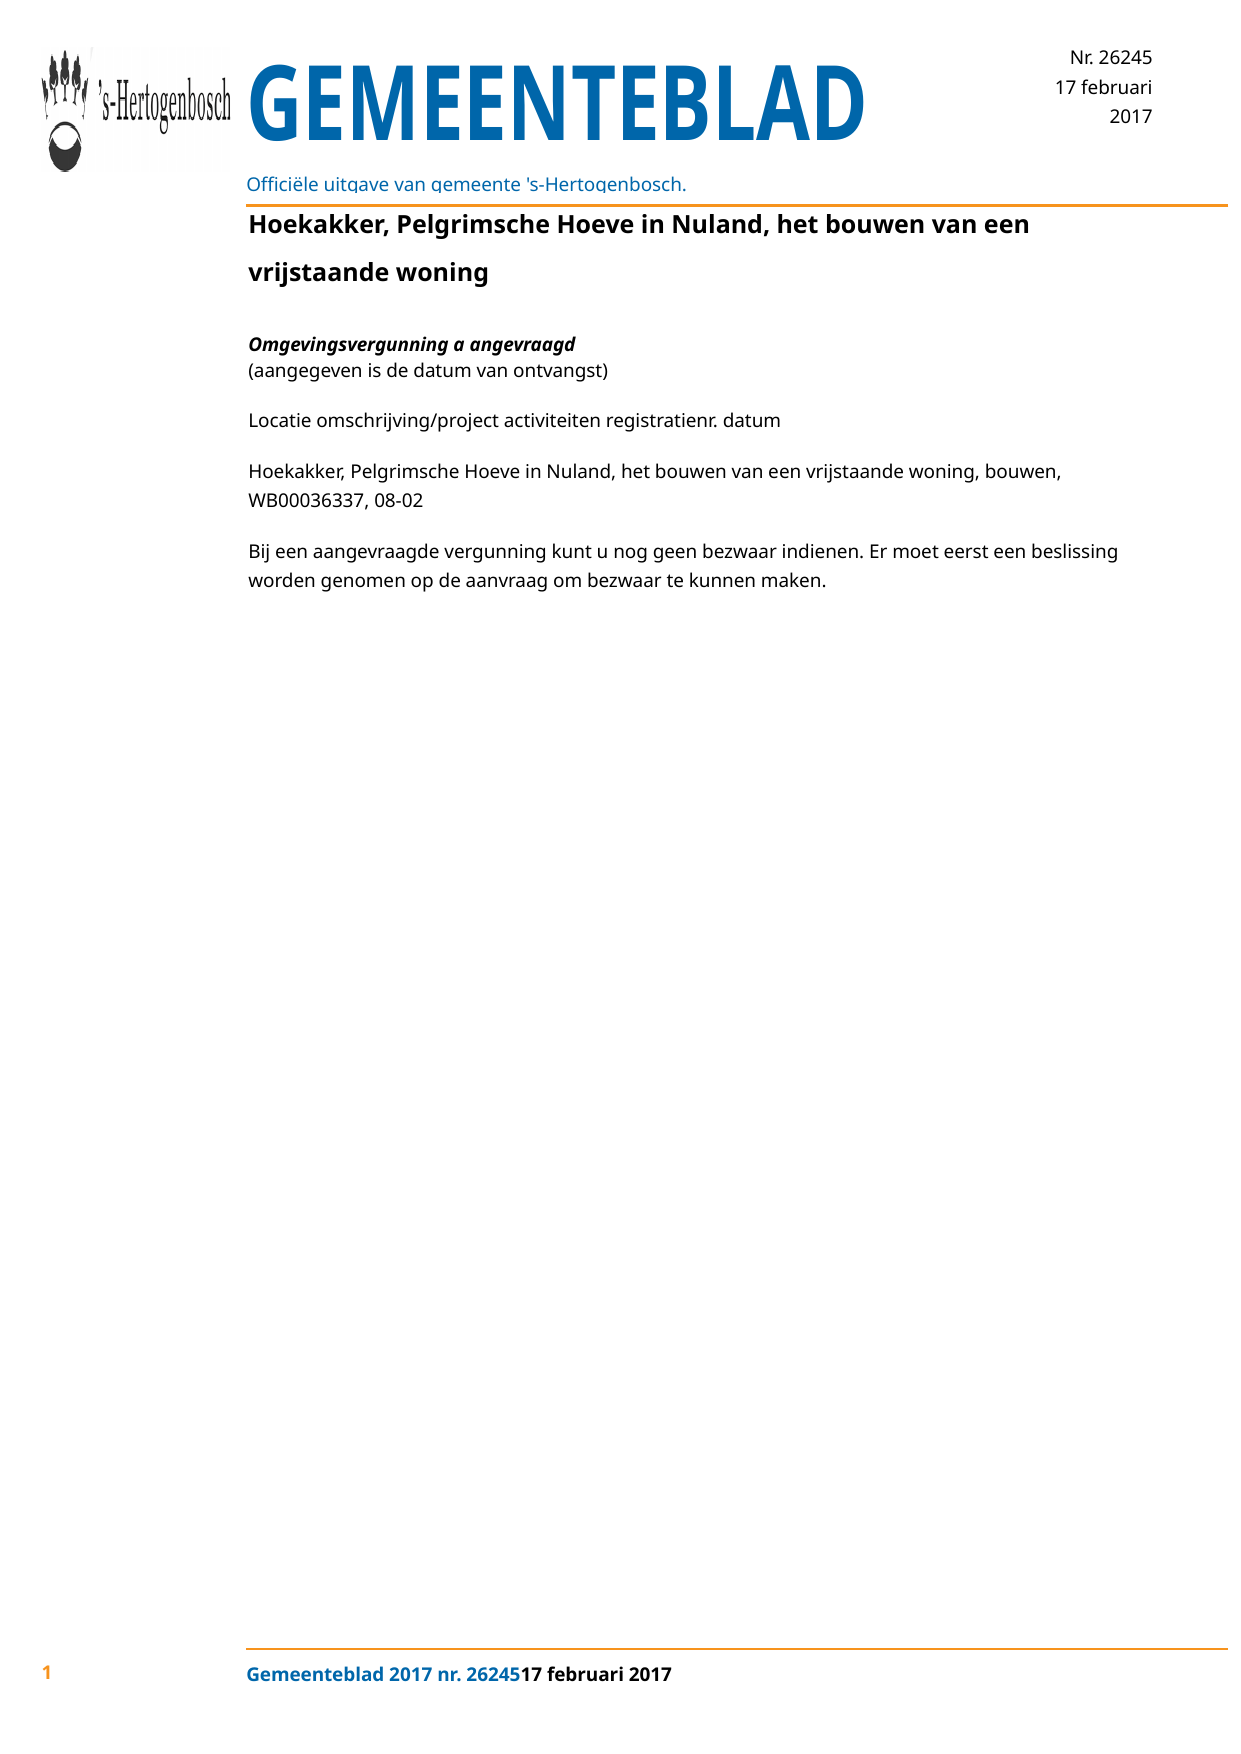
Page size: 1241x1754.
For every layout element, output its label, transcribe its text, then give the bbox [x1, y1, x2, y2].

text Hoekakker, Pelgrimsche Hoeve in Nuland, het bouwen van een vrijstaande woning, bouwen, WB00036337, 08-02 [248, 458, 1152, 513]
picture [41, 47, 231, 172]
text Omgevingsvergunning a angevraagd [248, 331, 1152, 357]
text Hoekakker, Pelgrimsche Hoeve in Nuland, het bouwen van een vrijstaande woning [248, 207, 1152, 288]
text Bij een aangevraagde vergunning kunt u nog geen bezwaar indienen. Er moet eerst een beslissing worden genomen op de aanvraag om bezwaar te kunnen maken. [248, 538, 1152, 593]
text (aangegeven is de datum van ontvangst) [248, 357, 1152, 383]
text Locatie omschrijving/project activiteiten registratienr. datum [248, 408, 1152, 433]
